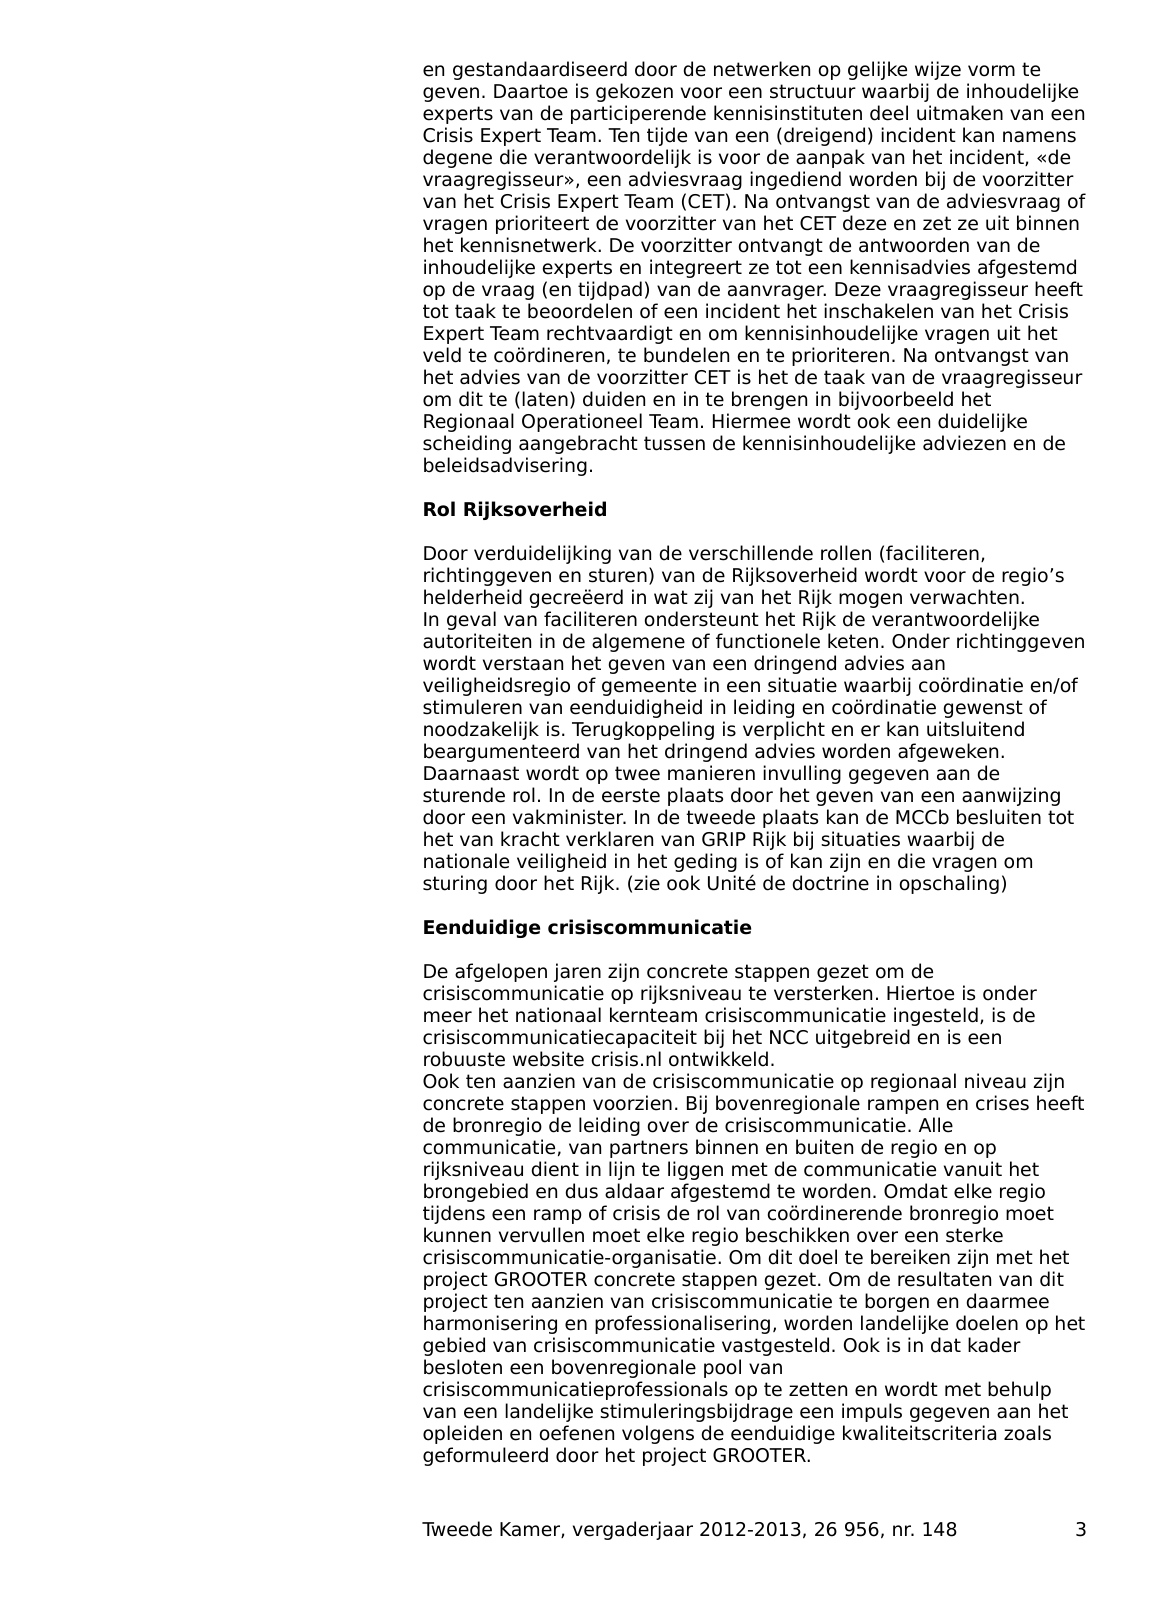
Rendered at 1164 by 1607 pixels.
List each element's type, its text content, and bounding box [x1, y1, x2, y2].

subtitle Eenduidige crisiscommunicatie [422, 917, 1087, 939]
text Daarnaast wordt op twee manieren invulling gegeven aan de sturende rol. In de eerste plaats door het geven van een aanwijzing door een vakminister. In de tweede plaats kan de MCCb besluiten tot het van kracht verklaren van GRIP Rijk bij situaties waarbij de nationale veiligheid in het geding is of kan zijn en die vragen om sturing door het Rijk. (zie ook Unité de doctrine in opschaling) [422, 763, 1087, 895]
text In geval van faciliteren ondersteunt het Rijk de verantwoordelijke autoriteiten in de algemene of functionele keten. Onder richtinggeven wordt verstaan het geven van een dringend advies aan veiligheidsregio of gemeente in een situatie waarbij coördinatie en/of stimuleren van eenduidigheid in leiding en coördinatie gewenst of noodzakelijk is. Terugkoppeling is verplicht en er kan uitsluitend beargumenteerd van het dringend advies worden afgeweken. [422, 609, 1087, 763]
text Ook ten aanzien van de crisiscommunicatie op regionaal niveau zijn concrete stappen voorzien. Bij bovenregionale rampen en crises heeft de bronregio de leiding over de crisiscommunicatie. Alle communicatie, van partners binnen en buiten de regio en op rijksniveau dient in lijn te liggen met de communicatie vanuit het brongebied en dus aldaar afgestemd te worden. Omdat elke regio tijdens een ramp of crisis de rol van coördinerende bronregio moet kunnen vervullen moet elke regio beschikken over een sterke crisiscommunicatie-organisatie. Om dit doel te bereiken zijn met het project GROOTER concrete stappen gezet. Om de resultaten van dit project ten aanzien van crisiscommunicatie te borgen en daarmee harmonisering en professionalisering, worden landelijke doelen op het gebied van crisiscommunicatie vastgesteld. Ook is in dat kader besloten een bovenregionale pool van crisiscommunicatieprofessionals op te zetten en wordt met behulp van een landelijke stimuleringsbijdrage een impuls gegeven aan het opleiden en oefenen volgens de eenduidige kwaliteitscriteria zoals geformuleerd door het project GROOTER. [422, 1071, 1087, 1467]
text Door verduidelijking van de verschillende rollen (faciliteren, richtinggeven en sturen) van de Rijksoverheid wordt voor de regio’s helderheid gecreëerd in wat zij van het Rijk mogen verwachten. [422, 543, 1087, 609]
subtitle Rol Rijksoverheid [422, 499, 1087, 521]
text en gestandaardiseerd door de netwerken op gelijke wijze vorm te geven. Daartoe is gekozen voor een structuur waarbij de inhoudelijke experts van de participerende kennisinstituten deel uitmaken van een Crisis Expert Team. Ten tijde van een (dreigend) incident kan namens degene die verantwoordelijk is voor de aanpak van het incident, «de vraagregisseur», een adviesvraag ingediend worden bij de voorzitter van het Crisis Expert Team (CET). Na ontvangst van de adviesvraag of vragen prioriteert de voorzitter van het CET deze en zet ze uit binnen het kennisnetwerk. De voorzitter ontvangt de antwoorden van de inhoudelijke experts en integreert ze tot een kennisadvies afgestemd op de vraag (en tijdpad) van de aanvrager. Deze vraagregisseur heeft tot taak te beoordelen of een incident het inschakelen van het Crisis Expert Team rechtvaardigt en om kennisinhoudelijke vragen uit het veld te coördineren, te bundelen en te prioriteren. Na ontvangst van het advies van de voorzitter CET is het de taak van de vraagregisseur om dit te (laten) duiden en in te brengen in bijvoorbeeld het Regionaal Operationeel Team. Hiermee wordt ook een duidelijke scheiding aangebracht tussen de kennisinhoudelijke adviezen en de beleidsadvisering. [422, 59, 1087, 477]
text De afgelopen jaren zijn concrete stappen gezet om de crisiscommunicatie op rijksniveau te versterken. Hiertoe is onder meer het nationaal kernteam crisiscommunicatie ingesteld, is de crisiscommunicatiecapaciteit bij het NCC uitgebreid en is een robuuste website crisis.nl ontwikkeld. [422, 961, 1087, 1071]
